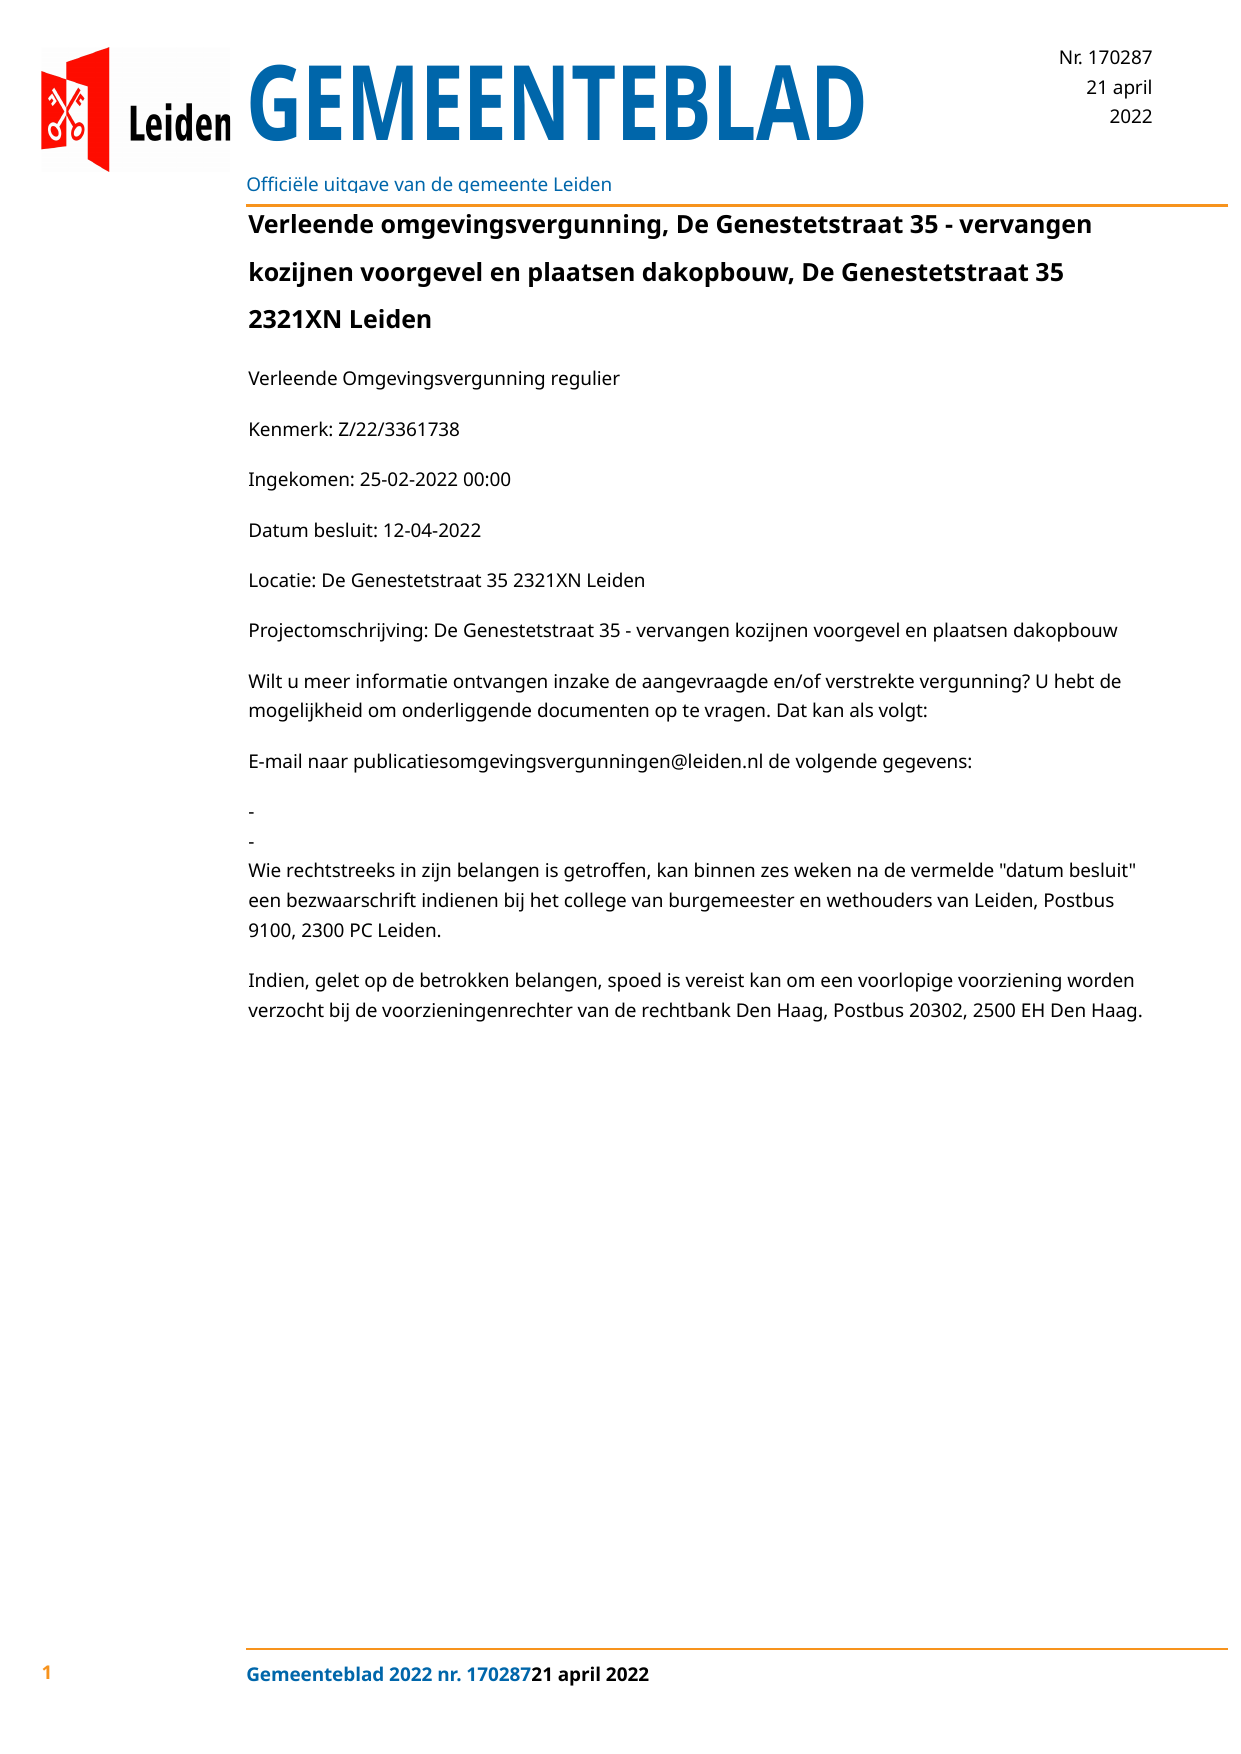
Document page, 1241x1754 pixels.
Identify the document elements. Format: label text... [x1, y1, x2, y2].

text Datum besluit: 12-04-2022 [248, 517, 1152, 542]
text Ingekomen: 25-02-2022 00:00 [248, 466, 1152, 492]
text E-mail naar publicatiesomgevingsvergunningen@leiden.nl de volgende gegevens: [248, 748, 1152, 774]
text Wie rechtstreeks in zijn belangen is getroffen, kan binnen zes weken na de vermelde "datum besluit" een bezwaarschrift indienen bij het college van burgemeester en wethouders van Leiden, Postbus 9100, 2300 PC Leiden. [248, 858, 1152, 942]
text Locatie: De Genestetstraat 35 2321XN Leiden [248, 567, 1152, 593]
text Kenmerk: Z/22/3361738 [248, 416, 1152, 442]
picture [41, 47, 231, 172]
text Verleende omgevingsvergunning, De Genestetstraat 35 - vervangen kozijnen voorgevel en plaatsen dakopbouw, De Genestetstraat 35 2321XN Leiden [248, 207, 1152, 336]
text Indien, gelet op de betrokken belangen, spoed is vereist kan om een voorlopige voorziening worden verzocht bij de voorzieningenrechter van de rechtbank Den Haag, Postbus 20302, 2500 EH Den Haag. [248, 967, 1152, 1022]
text Wilt u meer informatie ontvangen inzake de aangevraagde en/of verstrekte vergunning? U hebt de mogelijkheid om onderliggende documenten op te vragen. Dat kan als volgt: [248, 668, 1152, 723]
text Projectomschrijving: De Genestetstraat 35 - vervangen kozijnen voorgevel en plaatsen dakopbouw [248, 618, 1152, 643]
text Verleende Omgevingsvergunning regulier [248, 366, 1152, 391]
